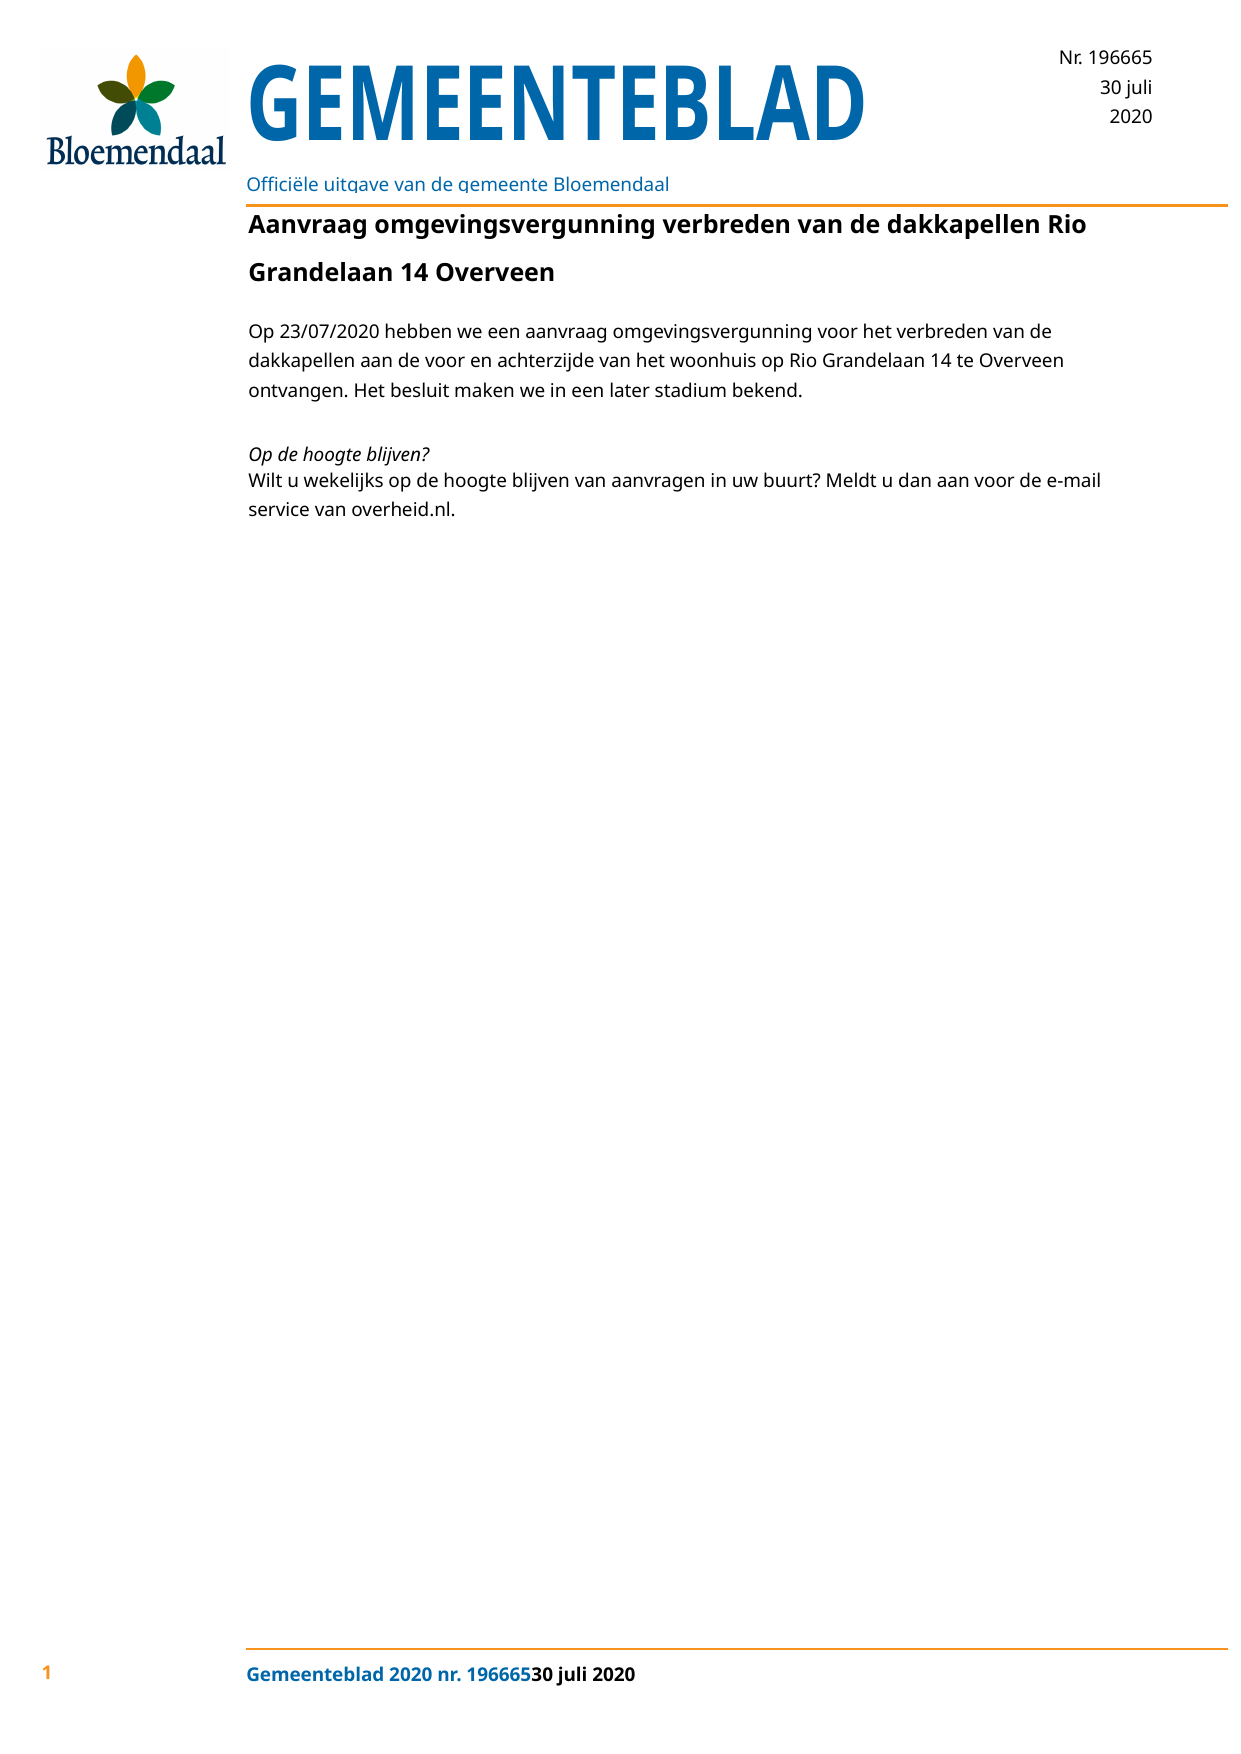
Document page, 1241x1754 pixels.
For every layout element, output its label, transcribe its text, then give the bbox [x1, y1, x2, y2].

text Op 23/07/2020 hebben we een aanvraag omgevingsvergunning voor het verbreden van de dakkapellen aan de voor en achterzijde van het woonhuis op Rio Grandelaan 14 te Overveen ontvangen. Het besluit maken we in een later stadium bekend. [248, 318, 1152, 403]
text Aanvraag omgevingsvergunning verbreden van de dakkapellen Rio Grandelaan 14 Overveen [248, 207, 1152, 288]
picture [41, 47, 231, 172]
text Wilt u wekelijks op de hoogte blijven van aanvragen in uw buurt? Meldt u dan aan voor de e-mail service van overheid.nl. [248, 467, 1152, 522]
text Op de hoogte blijven? [248, 441, 1152, 467]
